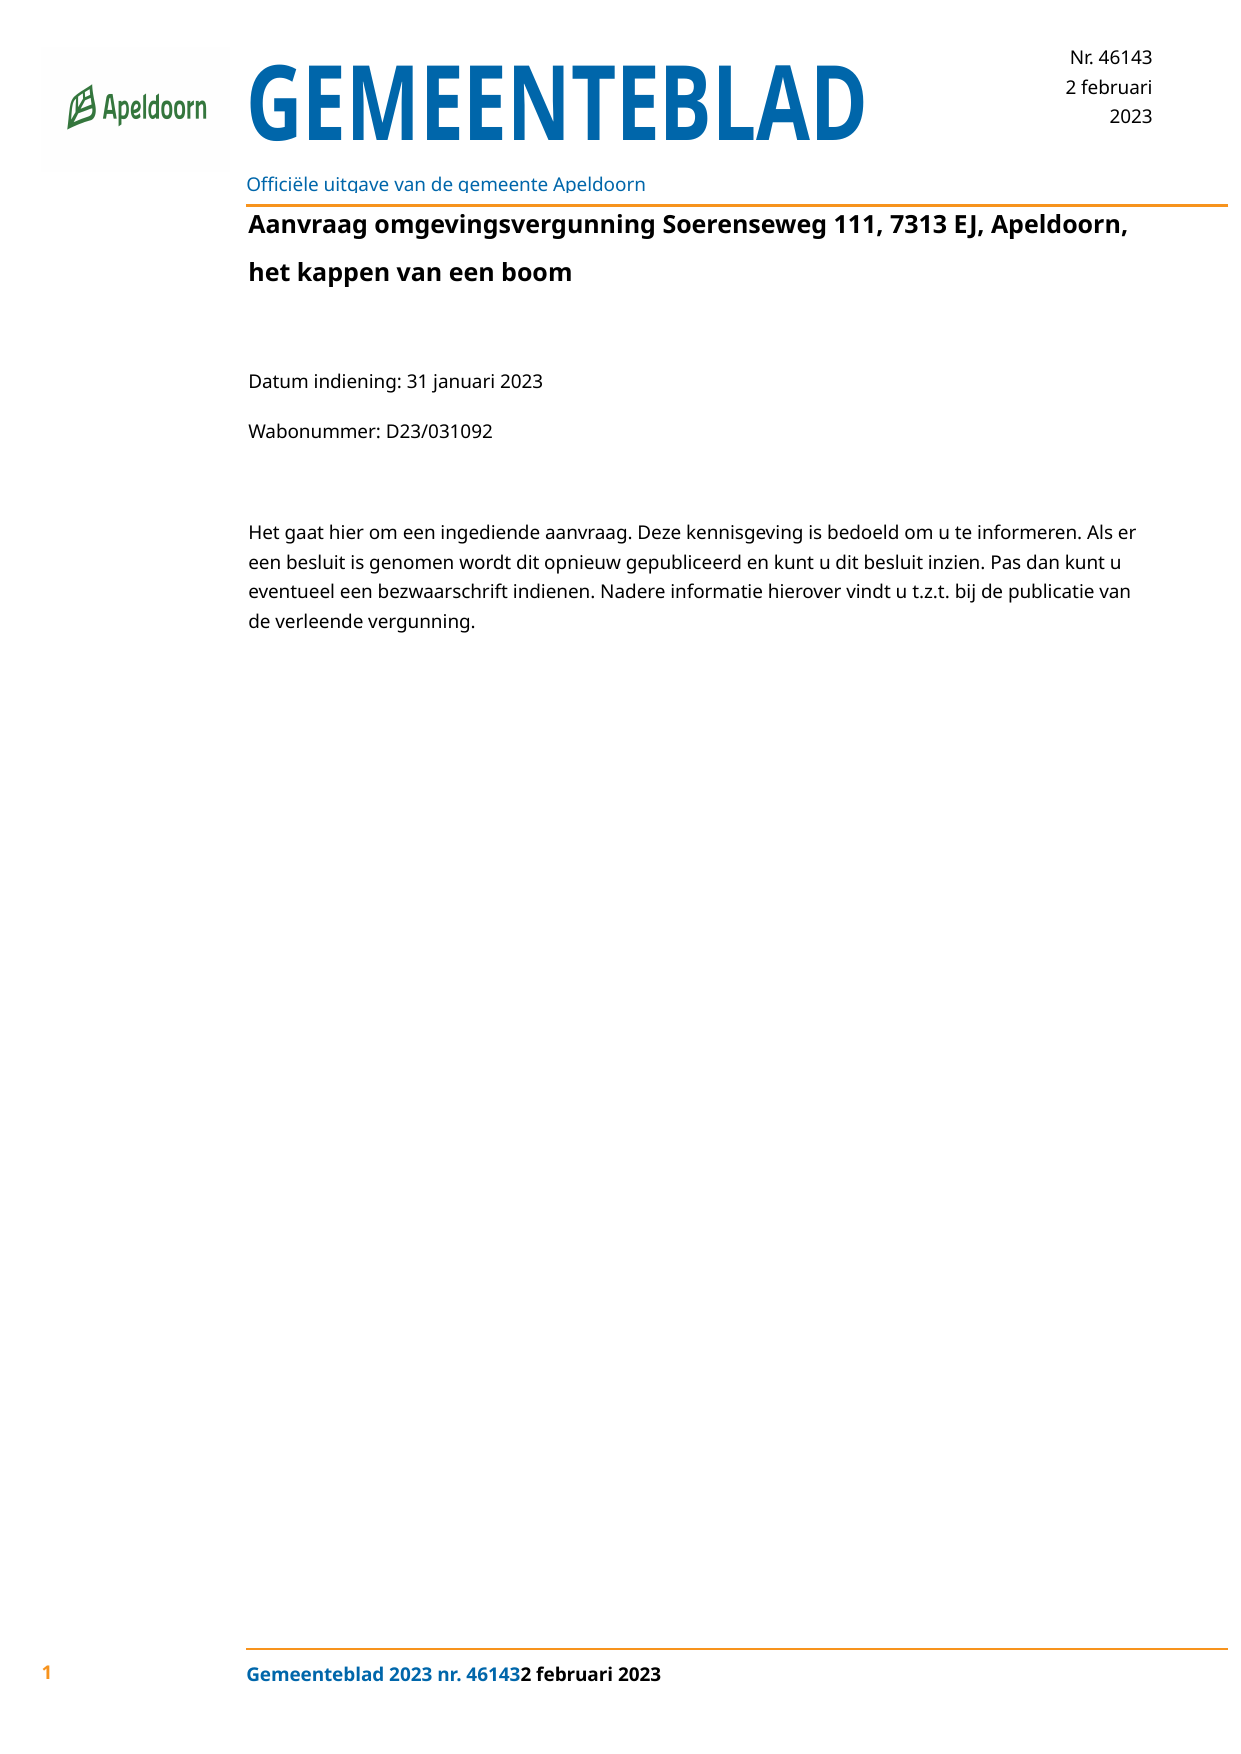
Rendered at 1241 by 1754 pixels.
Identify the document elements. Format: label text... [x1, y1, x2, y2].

picture [41, 47, 231, 172]
text Datum indiening: 31 januari 2023 [248, 368, 1152, 394]
text Wabonummer: D23/031092 [248, 419, 1152, 444]
text Aanvraag omgevingsvergunning Soerenseweg 111, 7313 EJ, Apeldoorn, het kappen van een boom [248, 207, 1152, 288]
text Het gaat hier om een ingediende aanvraag. Deze kennisgeving is bedoeld om u te informeren. Als er een besluit is genomen wordt dit opnieuw gepubliceerd en kunt u dit besluit inzien. Pas dan kunt u eventueel een bezwaarschrift indienen. Nadere informatie hierover vindt u t.z.t. bij de publicatie van de verleende vergunning. [248, 519, 1152, 634]
